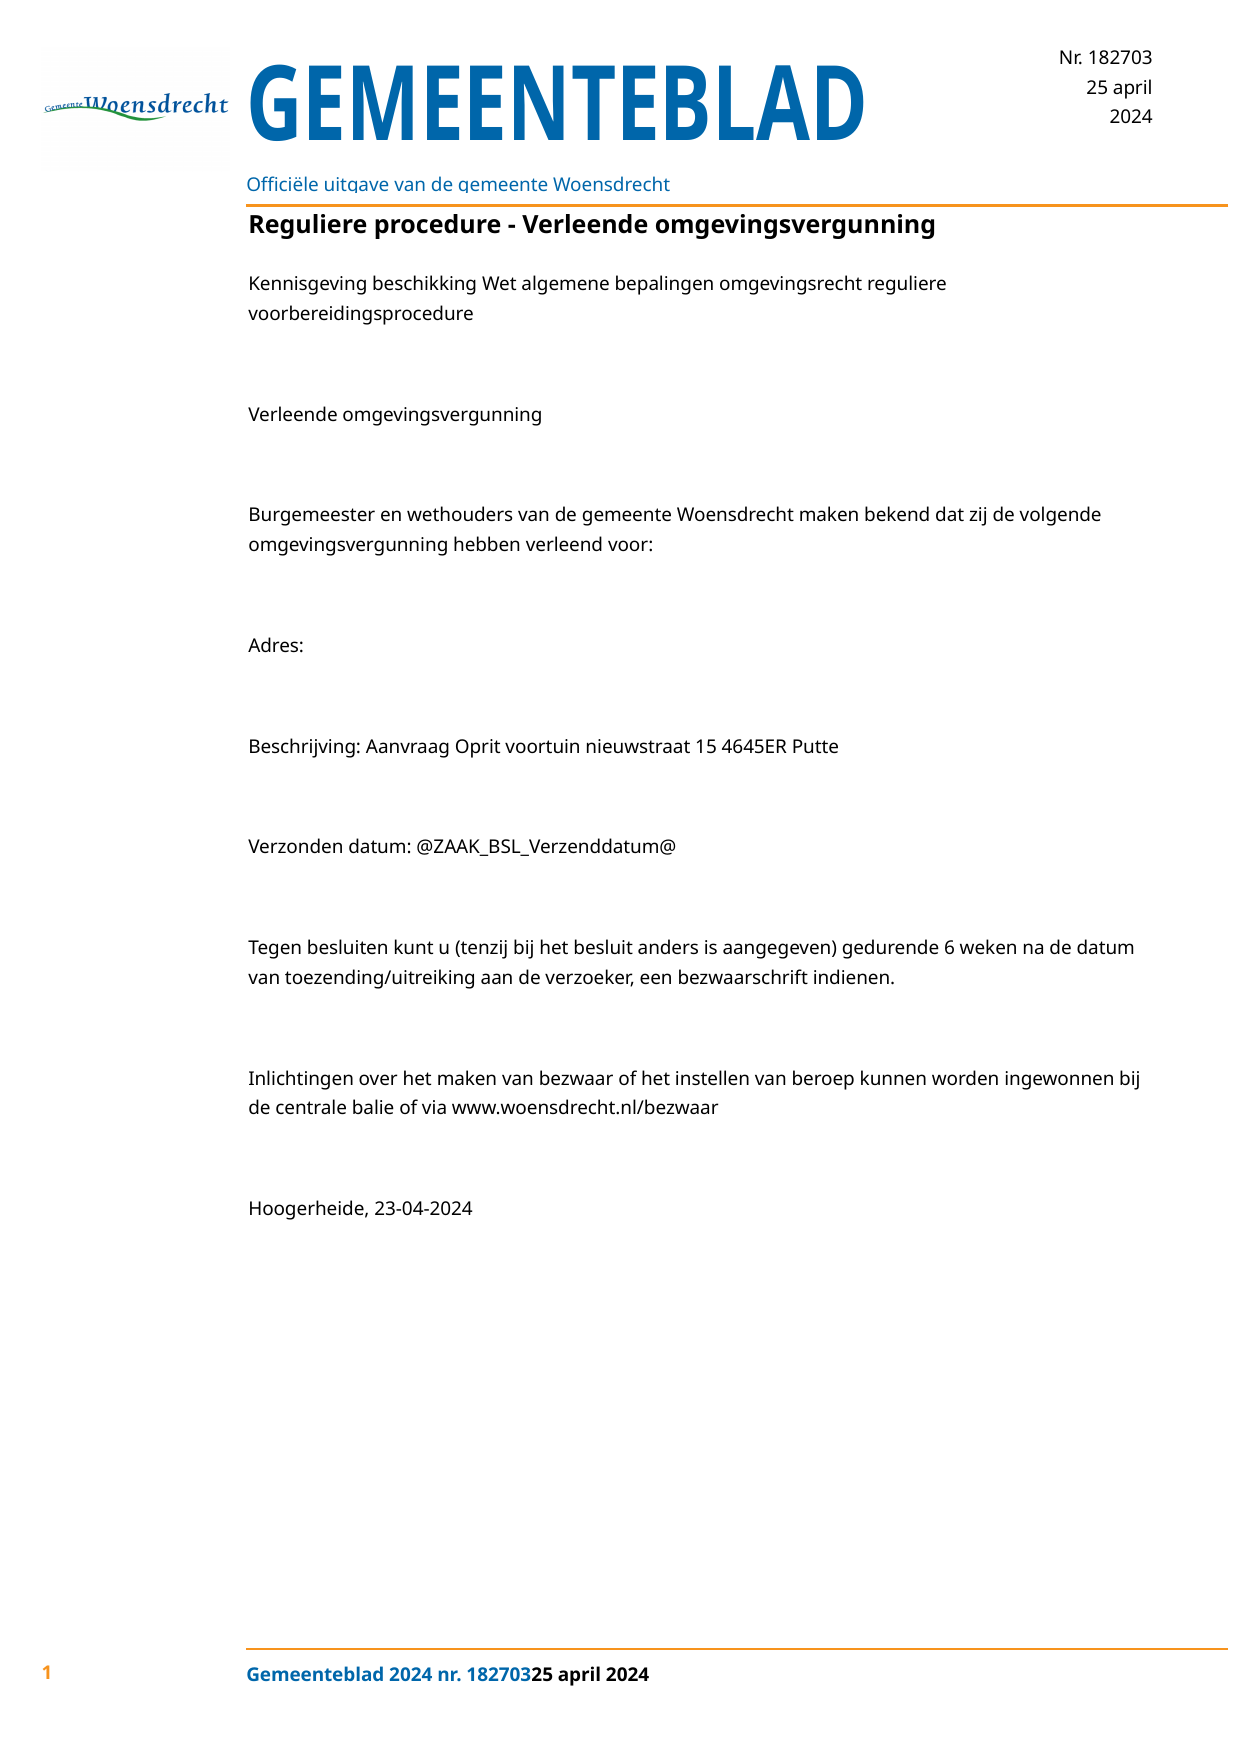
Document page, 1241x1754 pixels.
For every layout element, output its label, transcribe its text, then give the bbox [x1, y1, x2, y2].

text Verleende omgevingsvergunning [248, 401, 1152, 426]
text Inlichtingen over het maken van bezwaar of het instellen van beroep kunnen worden ingewonnen bij de centrale balie of via www.woensdrecht.nl/bezwaar [248, 1065, 1152, 1120]
text Verzonden datum: @ZAAK_BSL_Verzenddatum@ [248, 834, 1152, 859]
text Adres: [248, 632, 1152, 658]
text Reguliere procedure - Verleende omgevingsvergunning [248, 207, 1152, 241]
picture [41, 47, 231, 172]
text Kennisgeving beschikking Wet algemene bepalingen omgevingsrecht reguliere voorbereidingsprocedure [248, 270, 1152, 326]
text Tegen besluiten kunt u (tenzij bij het besluit anders is aangegeven) gedurende 6 weken na de datum van toezending/uitreiking aan de verzoeker, een bezwaarschrift indienen. [248, 934, 1152, 990]
text Beschrijving: Aanvraag Oprit voortuin nieuwstraat 15 4645ER Putte [248, 733, 1152, 758]
text Hoogerheide, 23-04-2024 [248, 1195, 1152, 1221]
text Burgemeester en wethouders van de gemeente Woensdrecht maken bekend dat zij de volgende omgevingsvergunning hebben verleend voor: [248, 502, 1152, 557]
